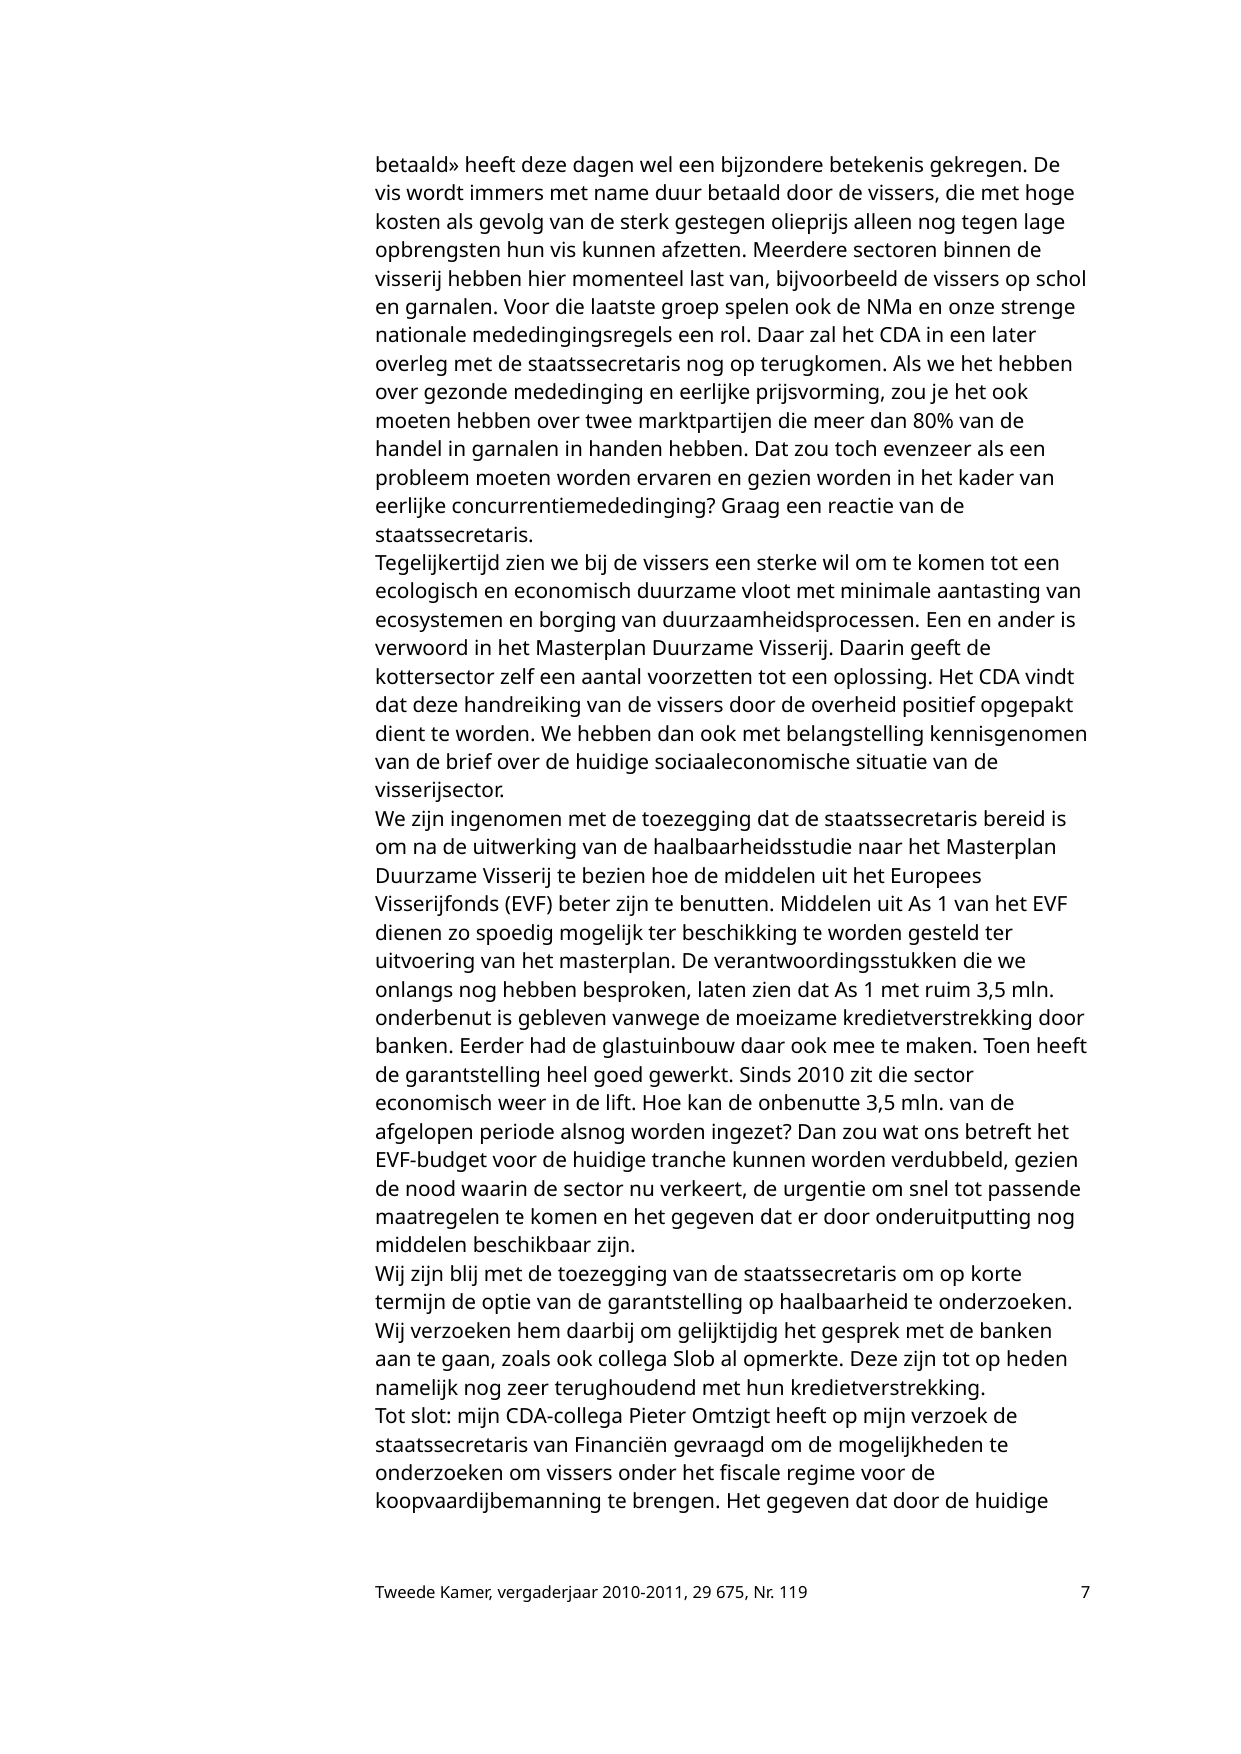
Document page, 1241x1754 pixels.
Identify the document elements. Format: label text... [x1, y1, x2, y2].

text We zijn ingenomen met de toezegging dat de staatssecretaris bereid is om na de uitwerking van de haalbaarheidsstudie naar het Masterplan Duurzame Visserij te bezien hoe de middelen uit het Europees Visserijfonds (EVF) beter zijn te benutten. Middelen uit As 1 van het EVF dienen zo spoedig mogelijk ter beschikking te worden gesteld ter uitvoering van het masterplan. De verantwoordingsstukken die we onlangs nog hebben besproken, laten zien dat As 1 met ruim 3,5 mln. onderbenut is gebleven vanwege de moeizame kredietverstrekking door banken. Eerder had de glastuinbouw daar ook mee te maken. Toen heeft de garantstelling heel goed gewerkt. Sinds 2010 zit die sector economisch weer in de lift. Hoe kan de onbenutte 3,5 mln. van de afgelopen periode alsnog worden ingezet? Dan zou wat ons betreft het EVF-budget voor de huidige tranche kunnen worden verdubbeld, gezien de nood waarin de sector nu verkeert, de urgentie om snel tot passende maatregelen te komen en het gegeven dat er door onderuitputting nog middelen beschikbaar zijn. [375, 804, 1090, 1259]
text Tot slot: mijn CDA-collega Pieter Omtzigt heeft op mijn verzoek de staatssecretaris van Financiën gevraagd om de mogelijkheden te onderzoeken om vissers onder het fiscale regime voor de koopvaardijbemanning te brengen. Het gegeven dat door de huidige [375, 1401, 1090, 1515]
text Tegelijkertijd zien we bij de vissers een sterke wil om te komen tot een ecologisch en economisch duurzame vloot met minimale aantasting van ecosystemen en borging van duurzaamheidsprocessen. Een en ander is verwoord in het Masterplan Duurzame Visserij. Daarin geeft de kottersector zelf een aantal voorzetten tot een oplossing. Het CDA vindt dat deze handreiking van de vissers door de overheid positief opgepakt dient te worden. We hebben dan ook met belangstelling kennisgenomen van de brief over de huidige sociaaleconomische situatie van de visserijsector. [375, 548, 1090, 804]
text betaald» heeft deze dagen wel een bijzondere betekenis gekregen. De vis wordt immers met name duur betaald door de vissers, die met hoge kosten als gevolg van de sterk gestegen olieprijs alleen nog tegen lage opbrengsten hun vis kunnen afzetten. Meerdere sectoren binnen de visserij hebben hier momenteel last van, bijvoorbeeld de vissers op schol en garnalen. Voor die laatste groep spelen ook de NMa en onze strenge nationale mededingingsregels een rol. Daar zal het CDA in een later overleg met de staatssecretaris nog op terugkomen. Als we het hebben over gezonde mededinging en eerlijke prijsvorming, zou je het ook moeten hebben over twee marktpartijen die meer dan 80% van de handel in garnalen in handen hebben. Dat zou toch evenzeer als een probleem moeten worden ervaren en gezien worden in het kader van eerlijke concurrentiemededinging? Graag een reactie van de staatssecretaris. [375, 150, 1090, 548]
text Wij zijn blij met de toezegging van de staatssecretaris om op korte termijn de optie van de garantstelling op haalbaarheid te onderzoeken. Wij verzoeken hem daarbij om gelijktijdig het gesprek met de banken aan te gaan, zoals ook collega Slob al opmerkte. Deze zijn tot op heden namelijk nog zeer terughoudend met hun kredietverstrekking. [375, 1259, 1090, 1401]
